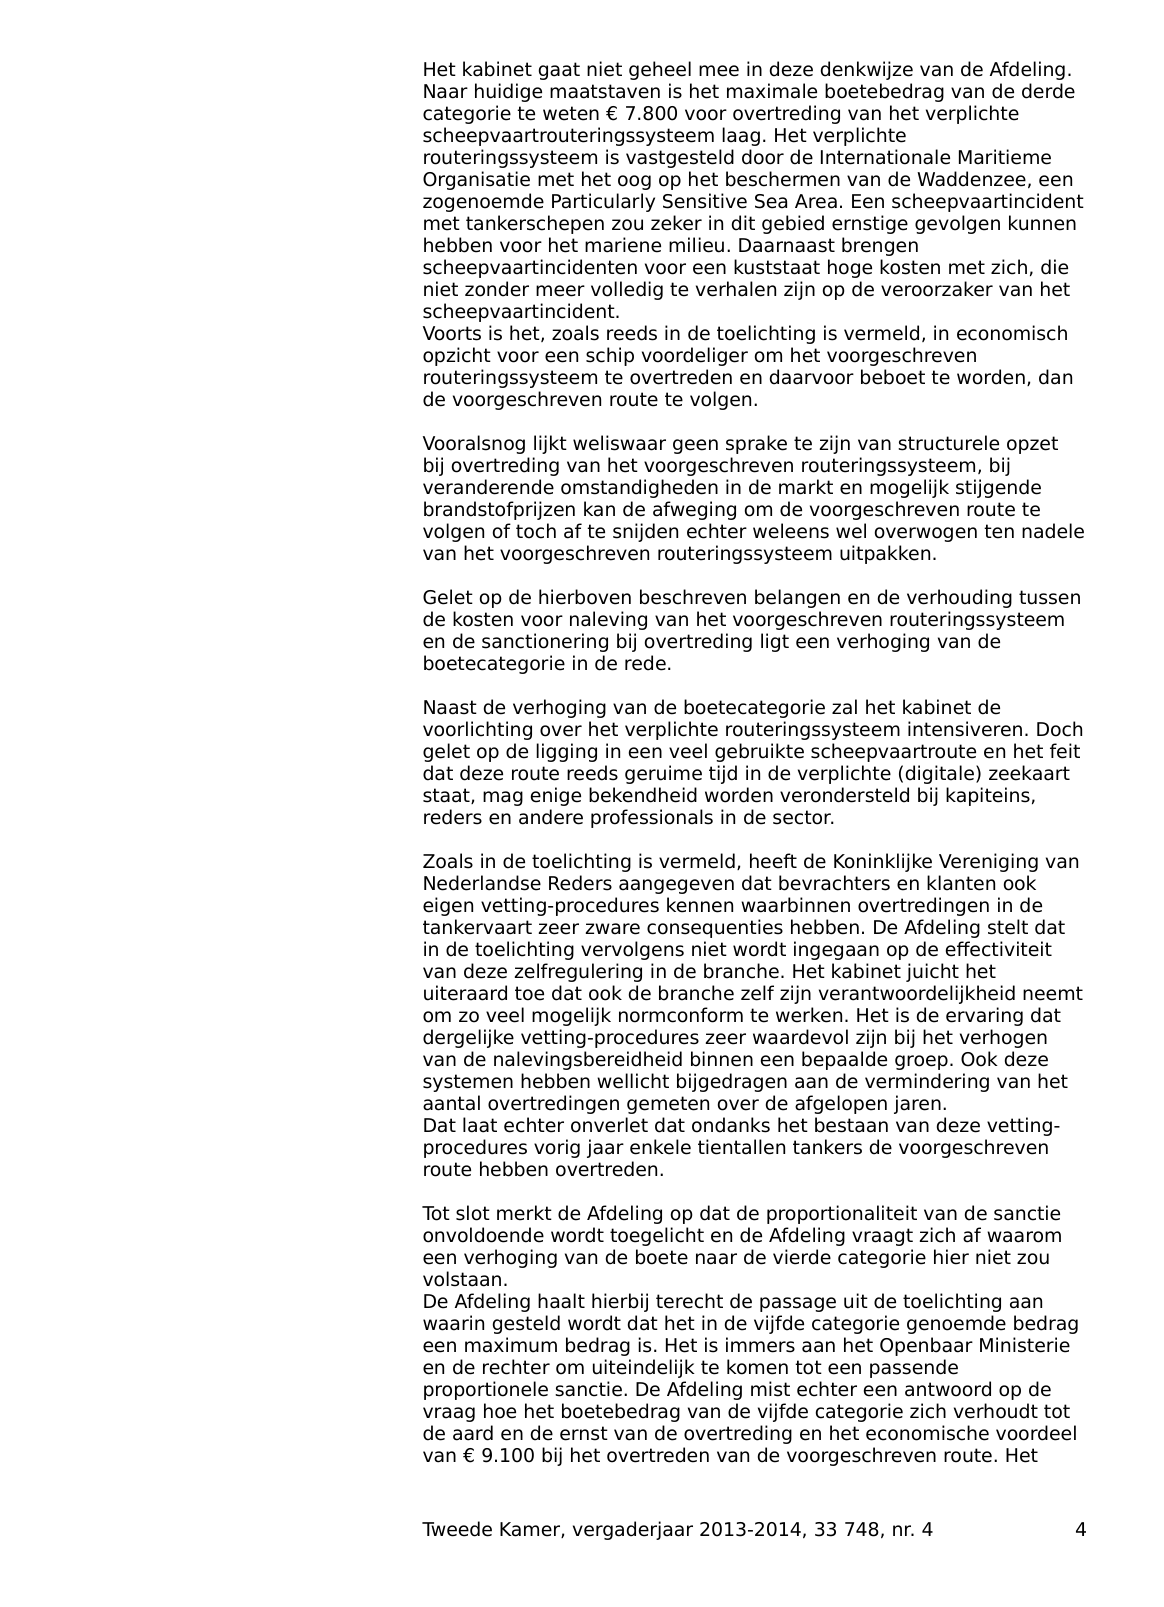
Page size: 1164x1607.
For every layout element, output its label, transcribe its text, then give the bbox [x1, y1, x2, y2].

text De Afdeling haalt hierbij terecht de passage uit de toelichting aan waarin gesteld wordt dat het in de vijfde categorie genoemde bedrag een maximum bedrag is. Het is immers aan het Openbaar Ministerie en de rechter om uiteindelijk te komen tot een passende proportionele sanctie. De Afdeling mist echter een antwoord op de vraag hoe het boetebedrag van de vijfde categorie zich verhoudt tot de aard en de ernst van de overtreding en het economische voordeel van € 9.100 bij het overtreden van de voorgeschreven route. Het [422, 1291, 1087, 1467]
text Dat laat echter onverlet dat ondanks het bestaan van deze vetting-procedures vorig jaar enkele tientallen tankers de voorgeschreven route hebben overtreden. [422, 1115, 1087, 1181]
text Tot slot merkt de Afdeling op dat de proportionaliteit van de sanctie onvoldoende wordt toegelicht en de Afdeling vraagt zich af waarom een verhoging van de boete naar de vierde categorie hier niet zou volstaan. [422, 1203, 1087, 1291]
text Het kabinet gaat niet geheel mee in deze denkwijze van de Afdeling. Naar huidige maatstaven is het maximale boetebedrag van de derde categorie te weten € 7.800 voor overtreding van het verplichte scheepvaartrouteringssysteem laag. Het verplichte routeringssysteem is vastgesteld door de Internationale Maritieme Organisatie met het oog op het beschermen van de Waddenzee, een zogenoemde Particularly Sensitive Sea Area. Een scheepvaartincident met tankerschepen zou zeker in dit gebied ernstige gevolgen kunnen hebben voor het mariene milieu. Daarnaast brengen scheepvaartincidenten voor een kuststaat hoge kosten met zich, die niet zonder meer volledig te verhalen zijn op de veroorzaker van het scheepvaartincident. [422, 59, 1087, 323]
text Gelet op de hierboven beschreven belangen en de verhouding tussen de kosten voor naleving van het voorgeschreven routeringssysteem en de sanctionering bij overtreding ligt een verhoging van de boetecategorie in de rede. [422, 587, 1087, 675]
text Naast de verhoging van de boetecategorie zal het kabinet de voorlichting over het verplichte routeringssysteem intensiveren. Doch gelet op de ligging in een veel gebruikte scheepvaartroute en het feit dat deze route reeds geruime tijd in de verplichte (digitale) zeekaart staat, mag enige bekendheid worden verondersteld bij kapiteins, reders en andere professionals in de sector. [422, 697, 1087, 829]
text Zoals in de toelichting is vermeld, heeft de Koninklijke Vereniging van Nederlandse Reders aangegeven dat bevrachters en klanten ook eigen vetting-procedures kennen waarbinnen overtredingen in de tankervaart zeer zware consequenties hebben. De Afdeling stelt dat in de toelichting vervolgens niet wordt ingegaan op de effectiviteit van deze zelfregulering in de branche. Het kabinet juicht het uiteraard toe dat ook de branche zelf zijn verantwoordelijkheid neemt om zo veel mogelijk normconform te werken. Het is de ervaring dat dergelijke vetting-procedures zeer waardevol zijn bij het verhogen van de nalevingsbereidheid binnen een bepaalde groep. Ook deze systemen hebben wellicht bijgedragen aan de vermindering van het aantal overtredingen gemeten over de afgelopen jaren. [422, 851, 1087, 1115]
text Vooralsnog lijkt weliswaar geen sprake te zijn van structurele opzet bij overtreding van het voorgeschreven routeringssysteem, bij veranderende omstandigheden in de markt en mogelijk stijgende brandstofprijzen kan de afweging om de voorgeschreven route te volgen of toch af te snijden echter weleens wel overwogen ten nadele van het voorgeschreven routeringssysteem uitpakken. [422, 433, 1087, 565]
text Voorts is het, zoals reeds in de toelichting is vermeld, in economisch opzicht voor een schip voordeliger om het voorgeschreven routeringssysteem te overtreden en daarvoor beboet te worden, dan de voorgeschreven route te volgen. [422, 323, 1087, 411]
